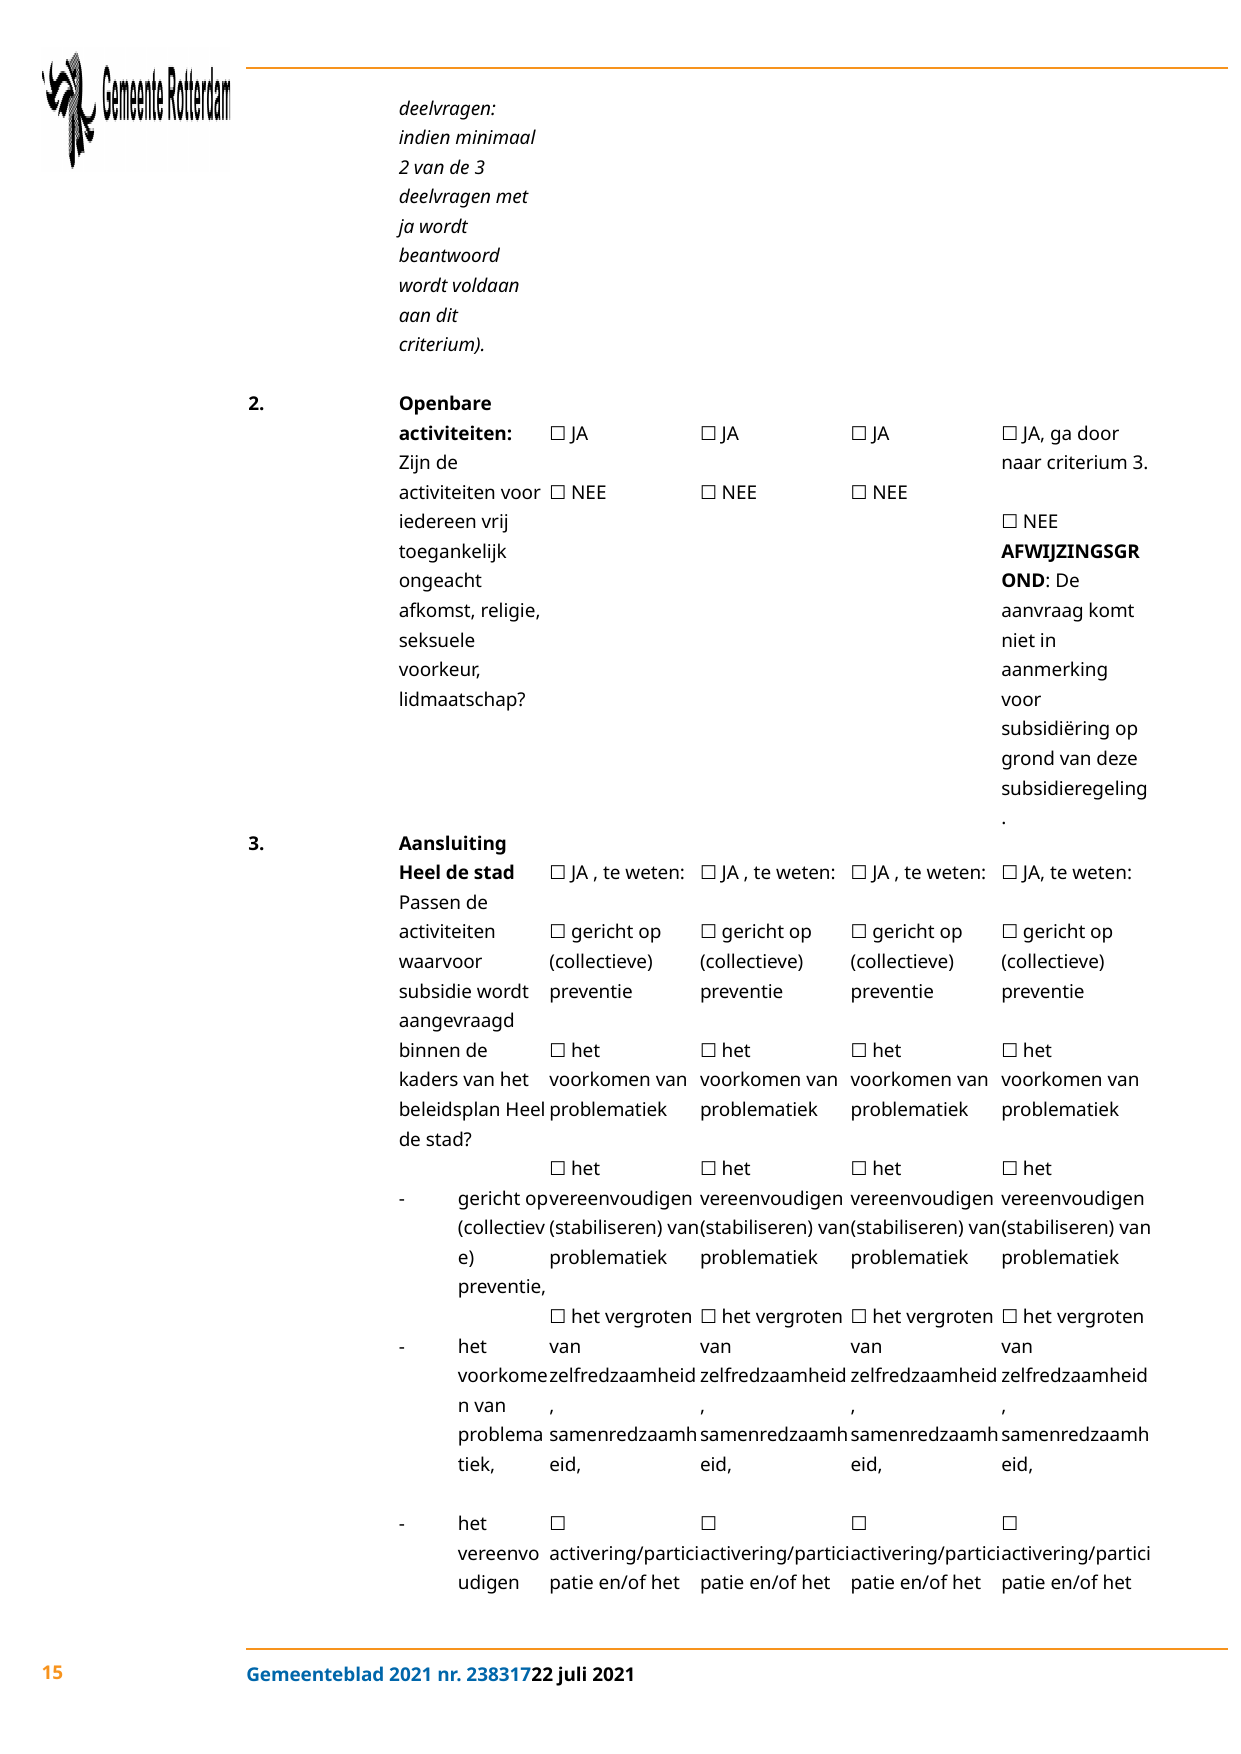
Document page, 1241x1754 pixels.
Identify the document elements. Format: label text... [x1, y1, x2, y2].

table_cell ☐ JA , te weten: ☐ gericht op (collectieve) preventie ☐ het voorkomen van problematiek ☐ het vereenvoudigen (stabiliseren) van problematiek ☐ het vergroten van zelfredzaamheid, samenredzaamheid, ☐ activering/participatie en/of het [850, 830, 1001, 1595]
table_cell [850, 95, 1001, 357]
table_cell Aansluiting Heel de stad Passen de activiteiten waarvoor subsidie wordt aangevraagd binnen de kaders van het beleidsplan Heel de stad? gericht op (collectieve) preventie, het voorkomen van problematiek, het vereenvoudigen [399, 830, 549, 1595]
table_header 2. [248, 390, 398, 830]
table_header Openbare activiteiten: Zijn de activiteiten voor iedereen vrij toegankelijk ongeacht afkomst, religie, seksuele voorkeur, lidmaatschap? [399, 390, 549, 830]
picture [41, 47, 231, 172]
table_cell [1001, 95, 1152, 357]
table_header ☐ JA ☐ NEE [850, 390, 1001, 830]
table_cell [549, 95, 700, 357]
table_cell ☐ JA , te weten: ☐ gericht op (collectieve) preventie ☐ het voorkomen van problematiek ☐ het vereenvoudigen (stabiliseren) van problematiek ☐ het vergroten van zelfredzaamheid, samenredzaamheid, ☐ activering/participatie en/of het [700, 830, 850, 1595]
table_header ☐ JA ☐ NEE [549, 390, 700, 830]
table_cell ☐ JA, te weten: ☐ gericht op (collectieve) preventie ☐ het voorkomen van problematiek ☐ het vereenvoudigen (stabiliseren) van problematiek ☐ het vergroten van zelfredzaamheid, samenredzaamheid, ☐ activering/participatie en/of het [1001, 830, 1152, 1595]
table_cell [700, 95, 850, 357]
table_cell ☐ JA , te weten: ☐ gericht op (collectieve) preventie ☐ het voorkomen van problematiek ☐ het vereenvoudigen (stabiliseren) van problematiek ☐ het vergroten van zelfredzaamheid, samenredzaamheid, ☐ activering/participatie en/of het [549, 830, 700, 1595]
table_cell 3. [248, 830, 398, 1595]
table_cell [248, 95, 398, 357]
table_header ☐ JA ☐ NEE [700, 390, 850, 830]
table_cell deelvragen: indien minimaal 2 van de 3 deelvragen met ja wordt beantwoord wordt voldaan aan dit criterium). [399, 95, 549, 357]
table_header ☐ JA, ga door naar criterium 3. ☐ NEE AFWIJZINGSGROND: De aanvraag komt niet in aanmerking voor subsidiëring op grond van deze subsidieregeling. [1001, 390, 1152, 830]
